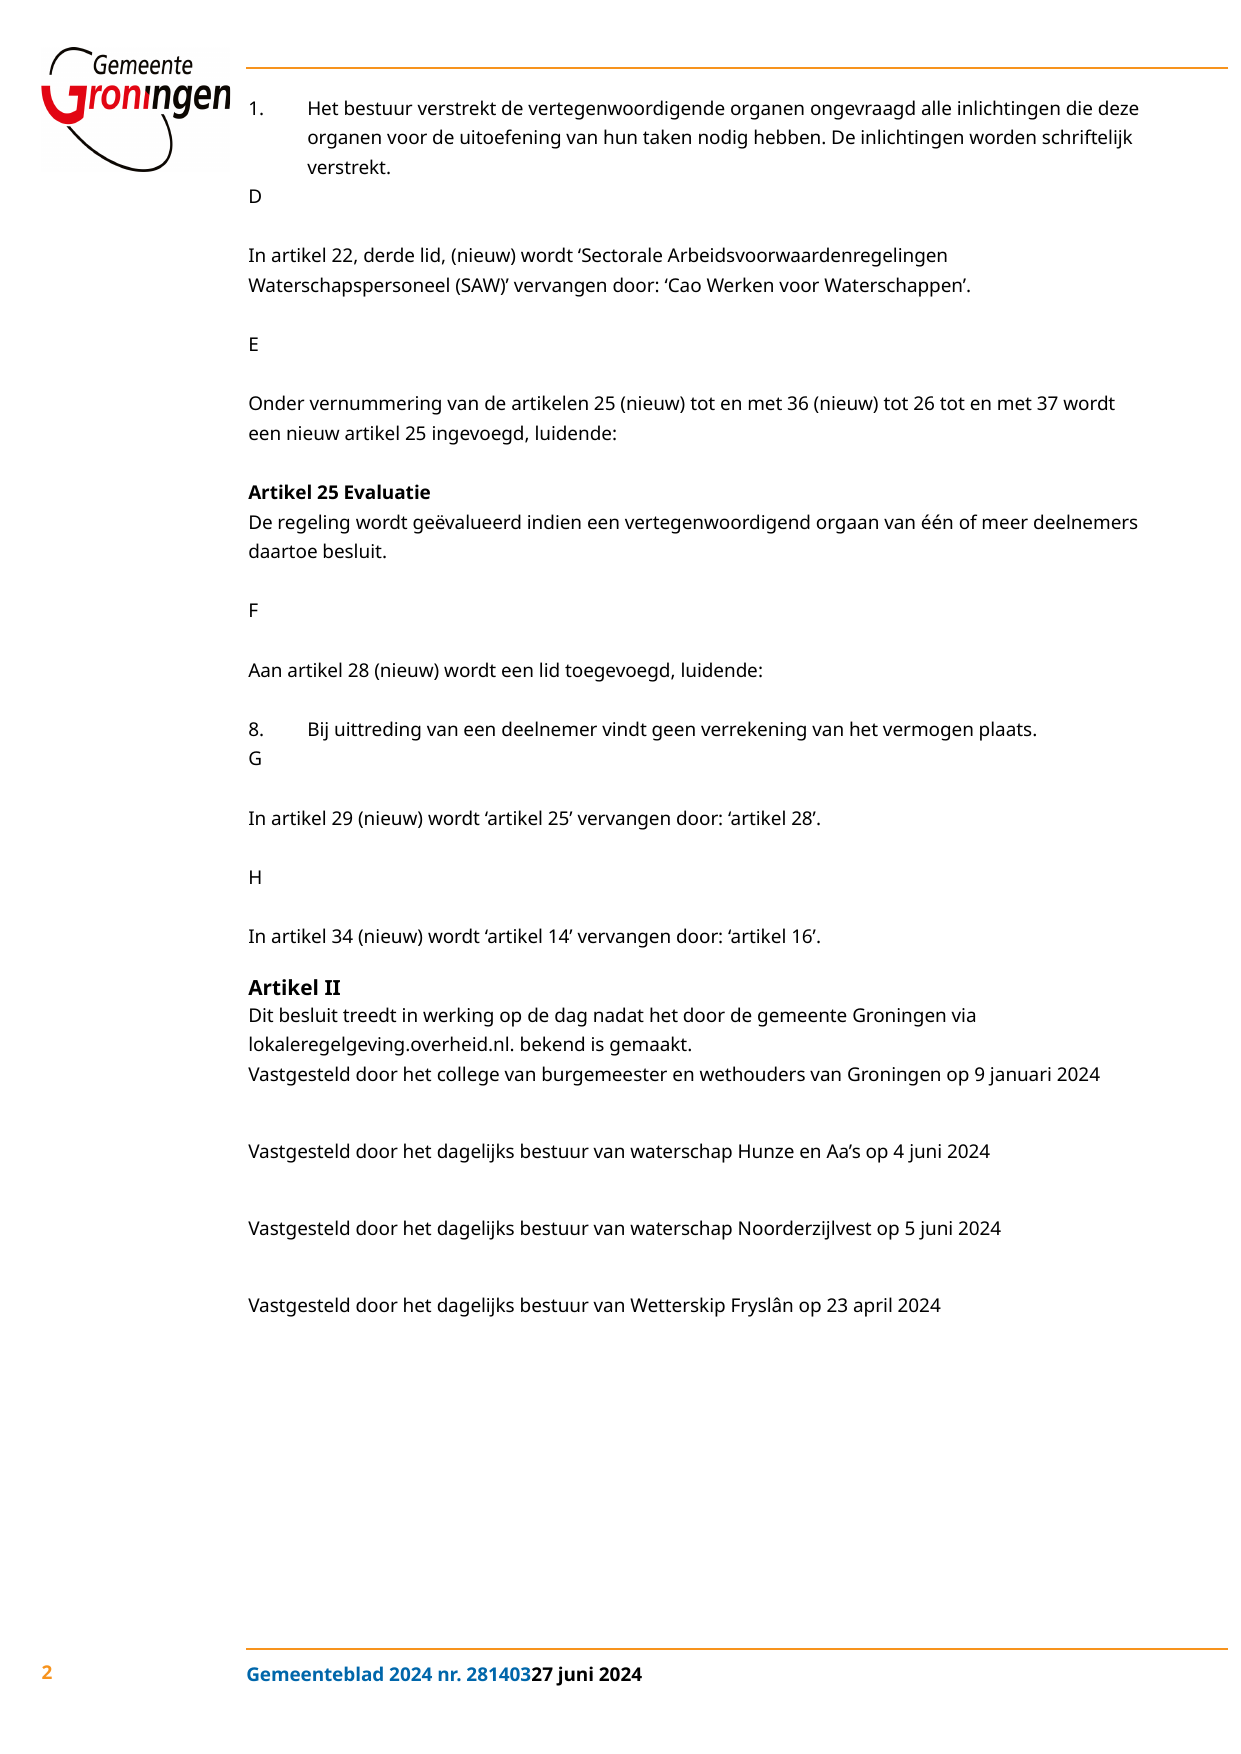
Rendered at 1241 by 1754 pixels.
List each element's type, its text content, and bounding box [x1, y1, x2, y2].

list Bij uittreding van een deelnemer vindt geen verrekening van het vermogen plaats. [248, 716, 1152, 742]
text In artikel 29 (nieuw) wordt ‘artikel 25’ vervangen door: ‘artikel 28’. [248, 805, 1152, 831]
text Vastgesteld door het dagelijks bestuur van waterschap Noorderzijlvest op 5 juni 2024 [248, 1216, 1152, 1241]
text H [248, 864, 1152, 890]
text Artikel 25 Evaluatie [248, 479, 1152, 505]
text E [248, 331, 1152, 357]
text D [248, 183, 1152, 209]
text F [248, 598, 1152, 623]
text Aan artikel 28 (nieuw) wordt een lid toegevoegd, luidende: [248, 657, 1152, 683]
text Vastgesteld door het dagelijks bestuur van Wetterskip Fryslân op 23 april 2024 [248, 1293, 1152, 1318]
text Artikel II [248, 973, 1152, 1002]
text Vastgesteld door het dagelijks bestuur van waterschap Hunze en Aa’s op 4 juni 2024 [248, 1138, 1152, 1164]
text De regeling wordt geëvalueerd indien een vertegenwoordigend orgaan van één of meer deelnemers daartoe besluit. [248, 509, 1152, 564]
text In artikel 22, derde lid, (nieuw) wordt ‘Sectorale Arbeidsvoorwaardenregelingen Waterschapspersoneel (SAW)’ vervangen door: ‘Cao Werken voor Waterschappen’. [248, 243, 1152, 298]
text G [248, 746, 1152, 771]
text Onder vernummering van de artikelen 25 (nieuw) tot en met 36 (nieuw) tot 26 tot en met 37 wordt een nieuw artikel 25 ingevoegd, luidende: [248, 391, 1152, 446]
text In artikel 34 (nieuw) wordt ‘artikel 14’ vervangen door: ‘artikel 16’. [248, 923, 1152, 949]
list Het bestuur verstrekt de vertegenwoordigende organen ongevraagd alle inlichtingen die deze organen voor de uitoefening van hun taken nodig hebben. De inlichtingen worden schriftelijk verstrekt. [248, 95, 1152, 180]
picture [41, 47, 231, 172]
text Dit besluit treedt in werking op de dag nadat het door de gemeente Groningen via lokaleregelgeving.overheid.nl. bekend is gemaakt. [248, 1002, 1152, 1057]
text Vastgesteld door het college van burgemeester en wethouders van Groningen op 9 januari 2024 [248, 1061, 1152, 1087]
